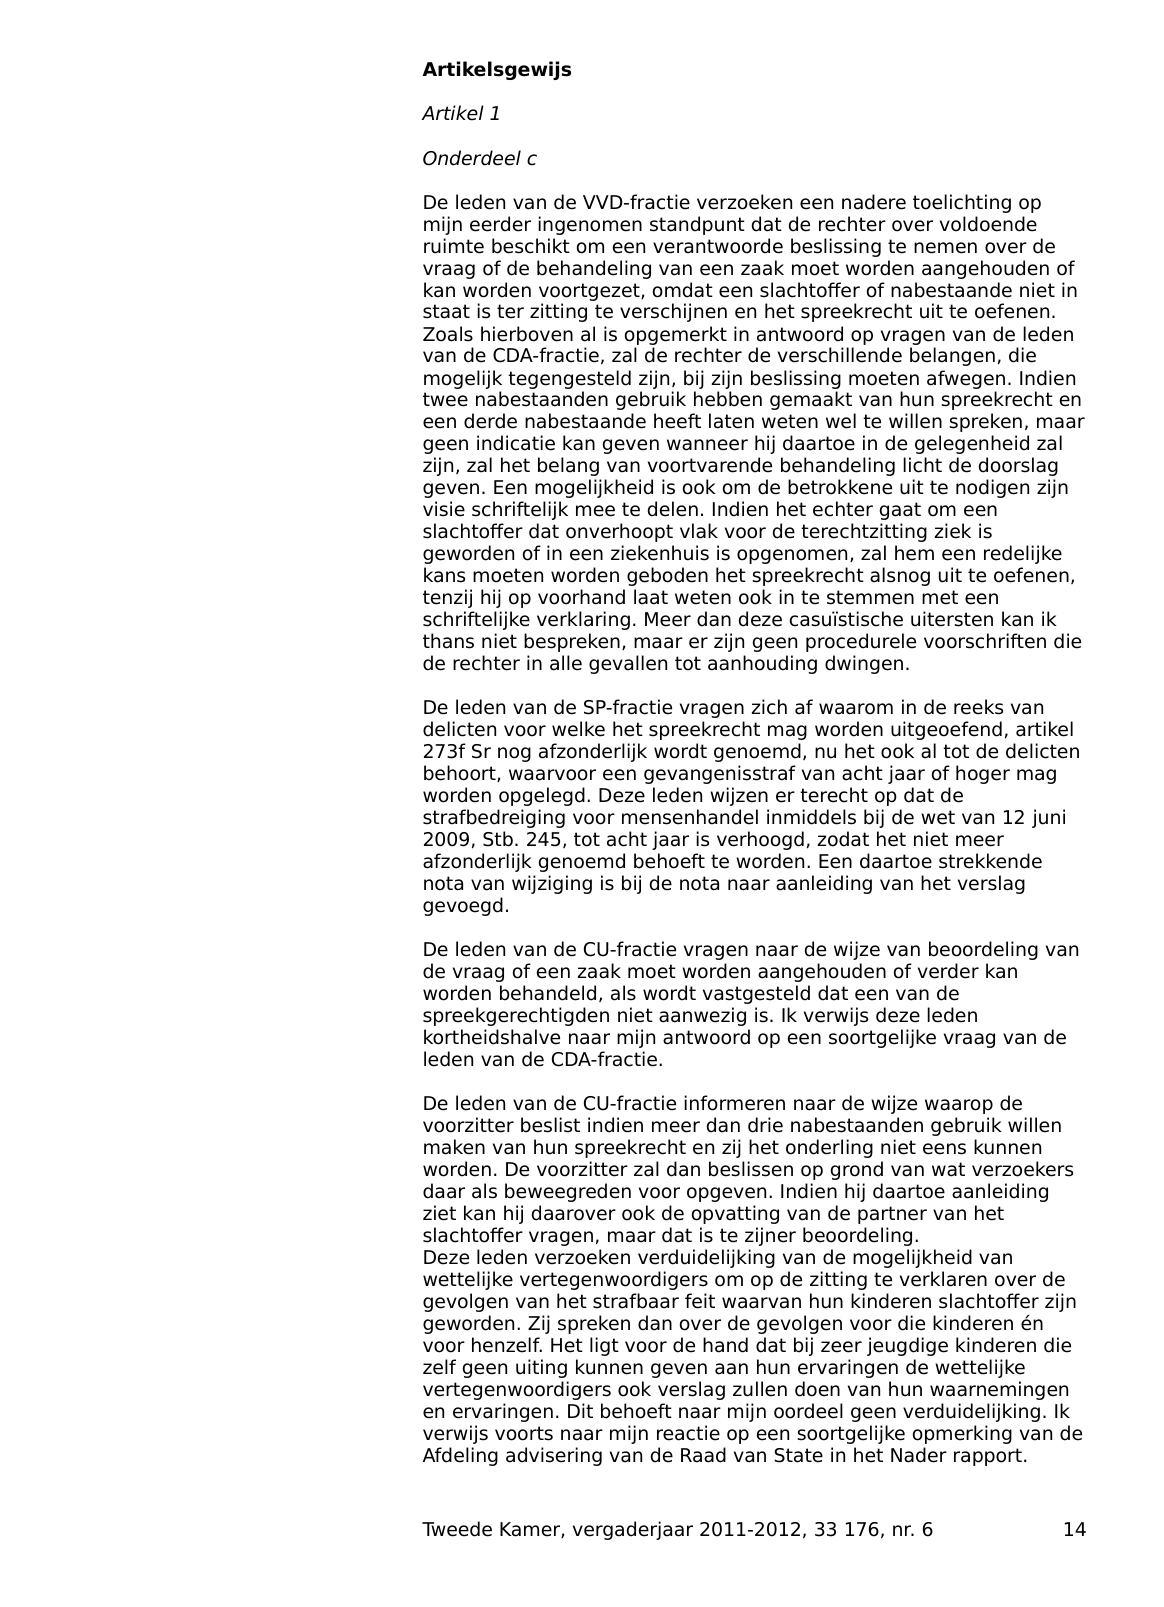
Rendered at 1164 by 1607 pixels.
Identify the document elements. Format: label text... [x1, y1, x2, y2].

subtitle Onderdeel c [422, 147, 1087, 169]
subtitle Artikelsgewijs [422, 59, 1087, 81]
text De leden van de CU-fractie vragen naar de wijze van beoordeling van de vraag of een zaak moet worden aangehouden of verder kan worden behandeld, als wordt vastgesteld dat een van de spreekgerechtigden niet aanwezig is. Ik verwijs deze leden kortheidshalve naar mijn antwoord op een soortgelijke vraag van de leden van de CDA-fractie. [422, 939, 1087, 1071]
subtitle Artikel 1 [422, 103, 1087, 125]
text Deze leden verzoeken verduidelijking van de mogelijkheid van wettelijke vertegenwoordigers om op de zitting te verklaren over de gevolgen van het strafbaar feit waarvan hun kinderen slachtoffer zijn geworden. Zij spreken dan over de gevolgen voor die kinderen én voor henzelf. Het ligt voor de hand dat bij zeer jeugdige kinderen die zelf geen uiting kunnen geven aan hun ervaringen de wettelijke vertegenwoordigers ook verslag zullen doen van hun waarnemingen en ervaringen. Dit behoeft naar mijn oordeel geen verduidelijking. Ik verwijs voorts naar mijn reactie op een soortgelijke opmerking van de Afdeling advisering van de Raad van State in het Nader rapport. [422, 1247, 1087, 1467]
text De leden van de SP-fractie vragen zich af waarom in de reeks van delicten voor welke het spreekrecht mag worden uitgeoefend, artikel 273f Sr nog afzonderlijk wordt genoemd, nu het ook al tot de delicten behoort, waarvoor een gevangenisstraf van acht jaar of hoger mag worden opgelegd. Deze leden wijzen er terecht op dat de strafbedreiging voor mensenhandel inmiddels bij de wet van 12 juni 2009, Stb. 245, tot acht jaar is verhoogd, zodat het niet meer afzonderlijk genoemd behoeft te worden. Een daartoe strekkende nota van wijziging is bij de nota naar aanleiding van het verslag gevoegd. [422, 697, 1087, 917]
text De leden van de VVD-fractie verzoeken een nadere toelichting op mijn eerder ingenomen standpunt dat de rechter over voldoende ruimte beschikt om een verantwoorde beslissing te nemen over de vraag of de behandeling van een zaak moet worden aangehouden of kan worden voortgezet, omdat een slachtoffer of nabestaande niet in staat is ter zitting te verschijnen en het spreekrecht uit te oefenen. Zoals hierboven al is opgemerkt in antwoord op vragen van de leden van de CDA-fractie, zal de rechter de verschillende belangen, die mogelijk tegengesteld zijn, bij zijn beslissing moeten afwegen. Indien twee nabestaanden gebruik hebben gemaakt van hun spreekrecht en een derde nabestaande heeft laten weten wel te willen spreken, maar geen indicatie kan geven wanneer hij daartoe in de gelegenheid zal zijn, zal het belang van voortvarende behandeling licht de doorslag geven. Een mogelijkheid is ook om de betrokkene uit te nodigen zijn visie schriftelijk mee te delen. Indien het echter gaat om een slachtoffer dat onverhoopt vlak voor de terechtzitting ziek is geworden of in een ziekenhuis is opgenomen, zal hem een redelijke kans moeten worden geboden het spreekrecht alsnog uit te oefenen, tenzij hij op voorhand laat weten ook in te stemmen met een schriftelijke verklaring. Meer dan deze casuïstische uitersten kan ik thans niet bespreken, maar er zijn geen procedurele voorschriften die de rechter in alle gevallen tot aanhouding dwingen. [422, 192, 1087, 675]
text De leden van de CU-fractie informeren naar de wijze waarop de voorzitter beslist indien meer dan drie nabestaanden gebruik willen maken van hun spreekrecht en zij het onderling niet eens kunnen worden. De voorzitter zal dan beslissen op grond van wat verzoekers daar als beweegreden voor opgeven. Indien hij daartoe aanleiding ziet kan hij daarover ook de opvatting van de partner van het slachtoffer vragen, maar dat is te zijner beoordeling. [422, 1093, 1087, 1247]
